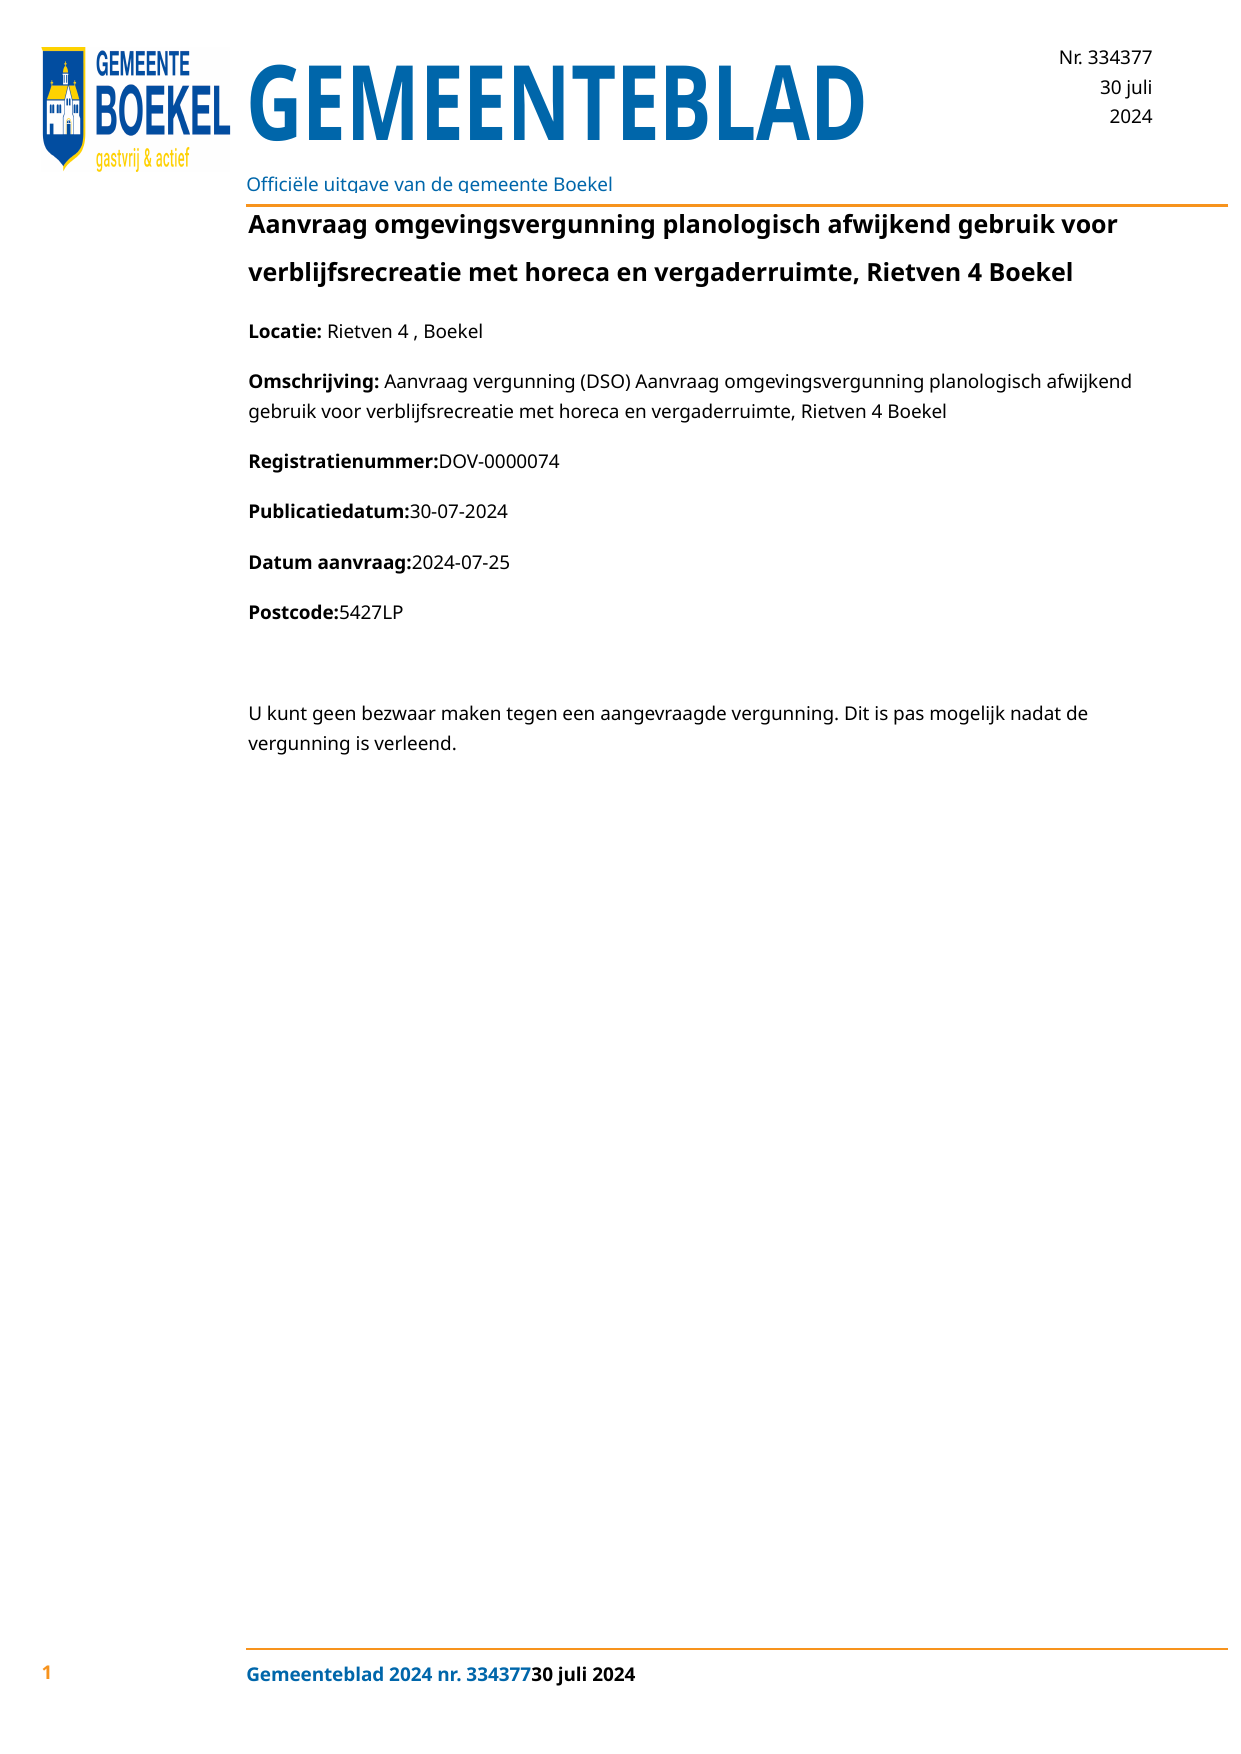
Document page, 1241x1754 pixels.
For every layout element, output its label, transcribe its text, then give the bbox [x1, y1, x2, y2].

text Postcode:5427LP [248, 599, 1152, 625]
text Omschrijving: Aanvraag vergunning (DSO) Aanvraag omgevingsvergunning planologisch afwijkend gebruik voor verblijfsrecreatie met horeca en vergaderruimte, Rietven 4 Boekel [248, 368, 1152, 424]
picture [41, 47, 231, 172]
text Locatie: Rietven 4 , Boekel [248, 318, 1152, 344]
text U kunt geen bezwaar maken tegen een aangevraagde vergunning. Dit is pas mogelijk nadat de vergunning is verleend. [248, 700, 1152, 756]
text Publicatiedatum:30-07-2024 [248, 499, 1152, 524]
text Registratienummer:DOV-0000074 [248, 448, 1152, 474]
text Aanvraag omgevingsvergunning planologisch afwijkend gebruik voor verblijfsrecreatie met horeca en vergaderruimte, Rietven 4 Boekel [248, 207, 1152, 288]
text Datum aanvraag:2024-07-25 [248, 549, 1152, 575]
